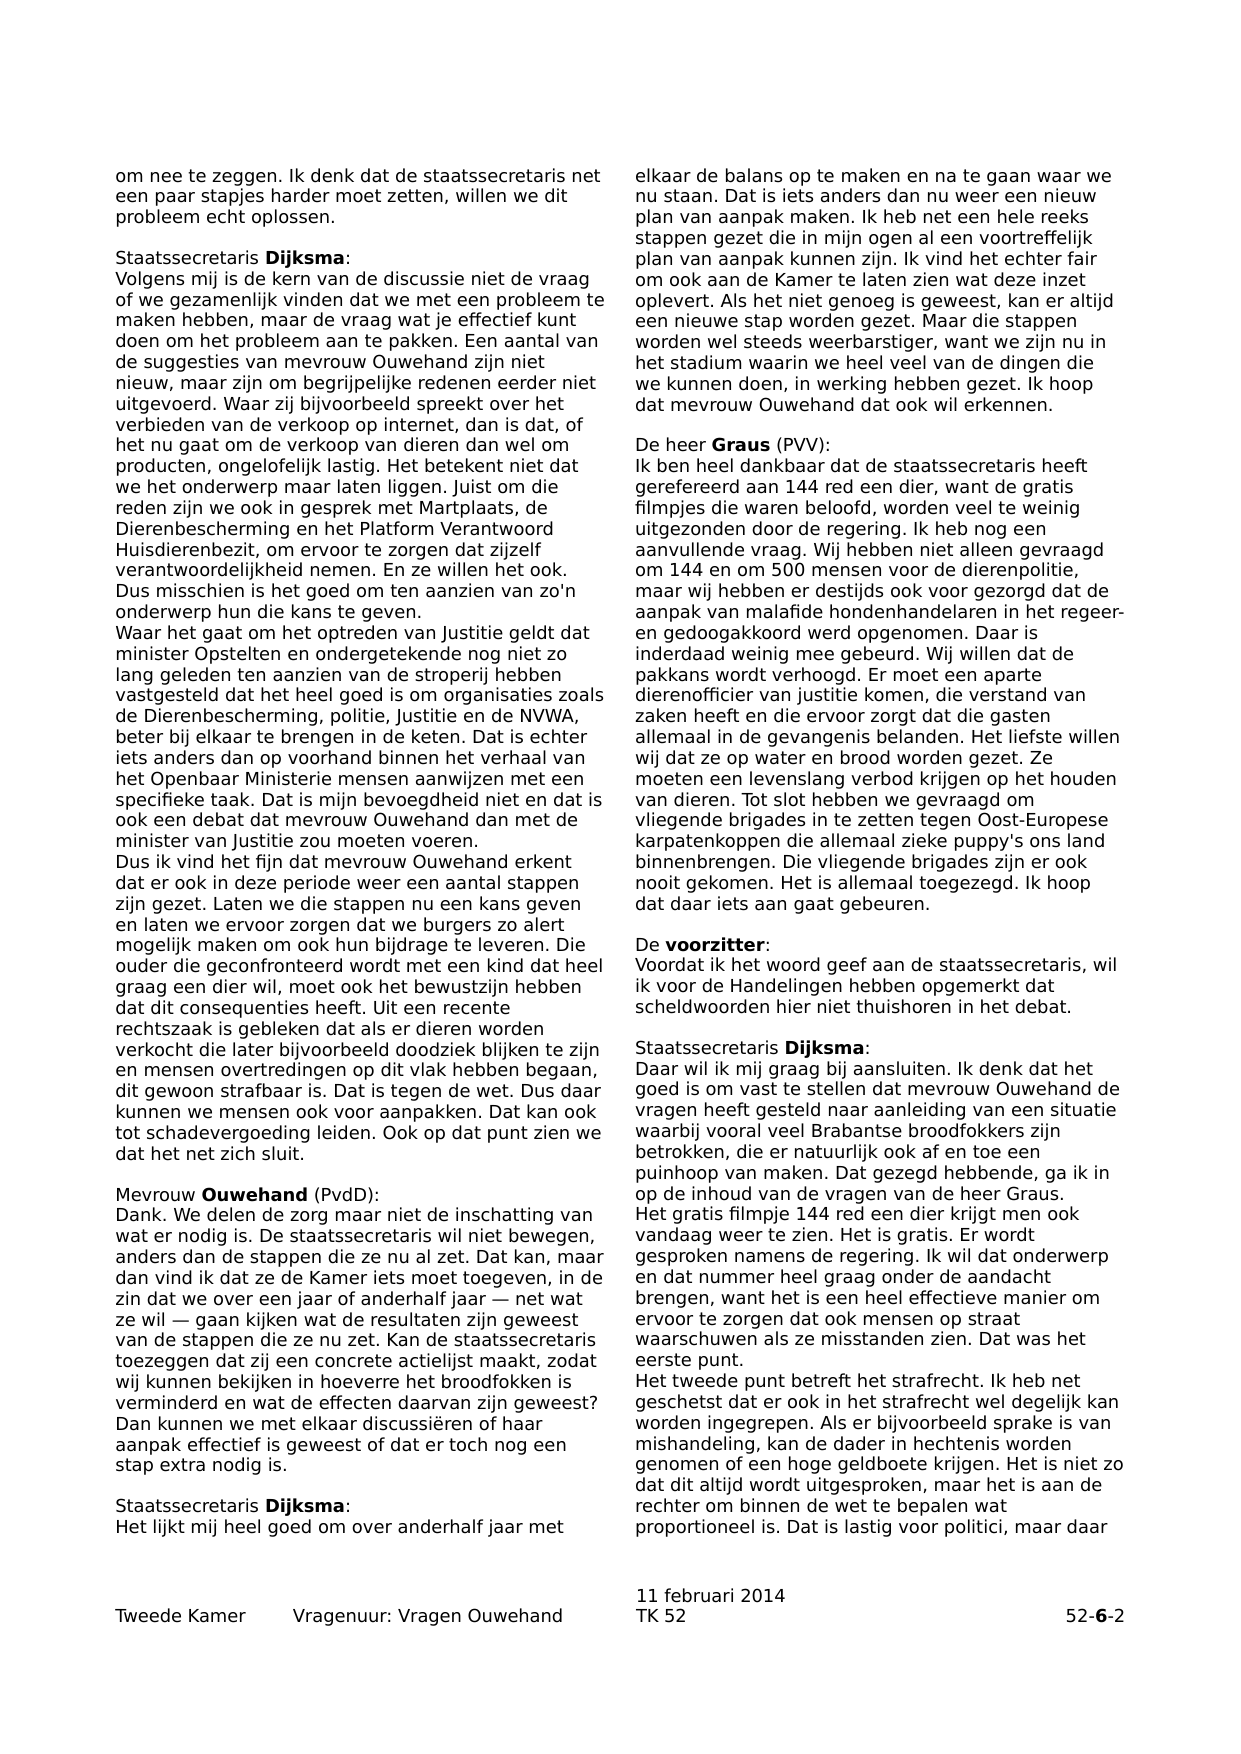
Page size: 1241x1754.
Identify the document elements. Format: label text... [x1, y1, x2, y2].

text Ik ben heel dankbaar dat de staatssecretaris heeft gerefereerd aan 144 red een dier, want de gratis filmpjes die waren beloofd, worden veel te weinig uitgezonden door de regering. Ik heb nog een aanvullende vraag. Wij hebben niet alleen gevraagd om 144 en om 500 mensen voor de dierenpolitie, maar wij hebben er destijds ook voor gezorgd dat de aanpak van malafide hondenhandelaren in het regeer- en gedoogakkoord werd opgenomen. Daar is inderdaad weinig mee gebeurd. Wij willen dat de pakkans wordt verhoogd. Er moet een aparte dierenofficier van justitie komen, die verstand van zaken heeft en die ervoor zorgt dat die gasten allemaal in de gevangenis belanden. Het liefste willen wij dat ze op water en brood worden gezet. Ze moeten een levenslang verbod krijgen op het houden van dieren. Tot slot hebben we gevraagd om vliegende brigades in te zetten tegen Oost-Europese karpatenkoppen die allemaal zieke puppy's ons land binnenbrengen. Die vliegende brigades zijn er ook nooit gekomen. Het is allemaal toegezegd. Ik hoop dat daar iets aan gaat gebeuren. [635, 456, 1125, 914]
text om nee te zeggen. Ik denk dat de staatssecretaris net een paar stapjes harder moet zetten, willen we dit probleem echt oplossen. [115, 165, 605, 228]
text Het gratis filmpje 144 red een dier krijgt men ook vandaag weer te zien. Het is gratis. Er wordt gesproken namens de regering. Ik wil dat onderwerp en dat nummer heel graag onder de aandacht brengen, want het is een heel effectieve manier om ervoor te zorgen dat ook mensen op straat waarschuwen als ze misstanden zien. Dat was het eerste punt. [635, 1204, 1125, 1371]
text Daar wil ik mij graag bij aansluiten. Ik denk dat het goed is om vast te stellen dat mevrouw Ouwehand de vragen heeft gesteld naar aanleiding van een situatie waarbij vooral veel Brabantse broodfokkers zijn betrokken, die er natuurlijk ook af en toe een puinhoop van maken. Dat gezegd hebbende, ga ik in op de inhoud van de vragen van de heer Graus. [635, 1058, 1125, 1204]
text Het lijkt mij heel goed om over anderhalf jaar met [115, 1517, 605, 1537]
text elkaar de balans op te maken en na te gaan waar we nu staan. Dat is iets anders dan nu weer een nieuw plan van aanpak maken. Ik heb net een hele reeks stappen gezet die in mijn ogen al een voortreffelijk plan van aanpak kunnen zijn. Ik vind het echter fair om ook aan de Kamer te laten zien wat deze inzet oplevert. Als het niet genoeg is geweest, kan er altijd een nieuwe stap worden gezet. Maar die stappen worden wel steeds weerbarstiger, want we zijn nu in het stadium waarin we heel veel van de dingen die we kunnen doen, in werking hebben gezet. Ik hoop dat mevrouw Ouwehand dat ook wil erkennen. [635, 165, 1125, 415]
text Staatssecretaris Dijksma: [115, 248, 605, 268]
text Volgens mij is de kern van de discussie niet de vraag of we gezamenlijk vinden dat we met een probleem te maken hebben, maar de vraag wat je effectief kunt doen om het probleem aan te pakken. Een aantal van de suggesties van mevrouw Ouwehand zijn niet nieuw, maar zijn om begrijpelijke redenen eerder niet uitgevoerd. Waar zij bijvoorbeeld spreekt over het verbieden van de verkoop op internet, dan is dat, of het nu gaat om de verkoop van dieren dan wel om producten, ongelofelijk lastig. Het betekent niet dat we het onderwerp maar laten liggen. Juist om die reden zijn we ook in gesprek met Martplaats, de Dierenbescherming en het Platform Verantwoord Huisdierenbezit, om ervoor te zorgen dat zijzelf verantwoordelijkheid nemen. En ze willen het ook. Dus misschien is het goed om ten aanzien van zo'n onderwerp hun die kans te geven. [115, 268, 605, 623]
text De heer Graus (PVV): [635, 435, 1125, 456]
text Dank. We delen de zorg maar niet de inschatting van wat er nodig is. De staatssecretaris wil niet bewegen, anders dan de stappen die ze nu al zet. Dat kan, maar dan vind ik dat ze de Kamer iets moet toegeven, in de zin dat we over een jaar of anderhalf jaar — net wat ze wil — gaan kijken wat de resultaten zijn geweest van de stappen die ze nu zet. Kan de staatssecretaris toezeggen dat zij een concrete actielijst maakt, zodat wij kunnen bekijken in hoeverre het broodfokken is verminderd en wat de effecten daarvan zijn geweest? Dan kunnen we met elkaar discussiëren of haar aanpak effectief is geweest of dat er toch nog een stap extra nodig is. [115, 1205, 605, 1476]
text Waar het gaat om het optreden van Justitie geldt dat minister Opstelten en ondergetekende nog niet zo lang geleden ten aanzien van de stroperij hebben vastgesteld dat het heel goed is om organisaties zoals de Dierenbescherming, politie, Justitie en de NVWA, beter bij elkaar te brengen in de keten. Dat is echter iets anders dan op voorhand binnen het verhaal van het Openbaar Ministerie mensen aanwijzen met een specifieke taak. Dat is mijn bevoegdheid niet en dat is ook een debat dat mevrouw Ouwehand dan met de minister van Justitie zou moeten voeren. [115, 623, 605, 852]
text De voorzitter: [635, 934, 1125, 955]
text Dus ik vind het fijn dat mevrouw Ouwehand erkent dat er ook in deze periode weer een aantal stappen zijn gezet. Laten we die stappen nu een kans geven en laten we ervoor zorgen dat we burgers zo alert mogelijk maken om ook hun bijdrage te leveren. Die ouder die geconfronteerd wordt met een kind dat heel graag een dier wil, moet ook het bewustzijn hebben dat dit consequenties heeft. Uit een recente rechtszaak is gebleken dat als er dieren worden verkocht die later bijvoorbeeld doodziek blijken te zijn en mensen overtredingen op dit vlak hebben begaan, dit gewoon strafbaar is. Dat is tegen de wet. Dus daar kunnen we mensen ook voor aanpakken. Dat kan ook tot schadevergoeding leiden. Ook op dat punt zien we dat het net zich sluit. [115, 852, 605, 1164]
text Voordat ik het woord geef aan de staatssecretaris, wil ik voor de Handelingen hebben opgemerkt dat scheldwoorden hier niet thuishoren in het debat. [635, 955, 1125, 1018]
text Mevrouw Ouwehand (PvdD): [115, 1184, 605, 1205]
text Het tweede punt betreft het strafrecht. Ik heb net geschetst dat er ook in het strafrecht wel degelijk kan worden ingegrepen. Als er bijvoorbeeld sprake is van mishandeling, kan de dader in hechtenis worden genomen of een hoge geldboete krijgen. Het is niet zo dat dit altijd wordt uitgesproken, maar het is aan de rechter om binnen de wet te bepalen wat proportioneel is. Dat is lastig voor politici, maar daar [635, 1371, 1125, 1537]
text Staatssecretaris Dijksma: [635, 1038, 1125, 1058]
text Staatssecretaris Dijksma: [115, 1496, 605, 1517]
